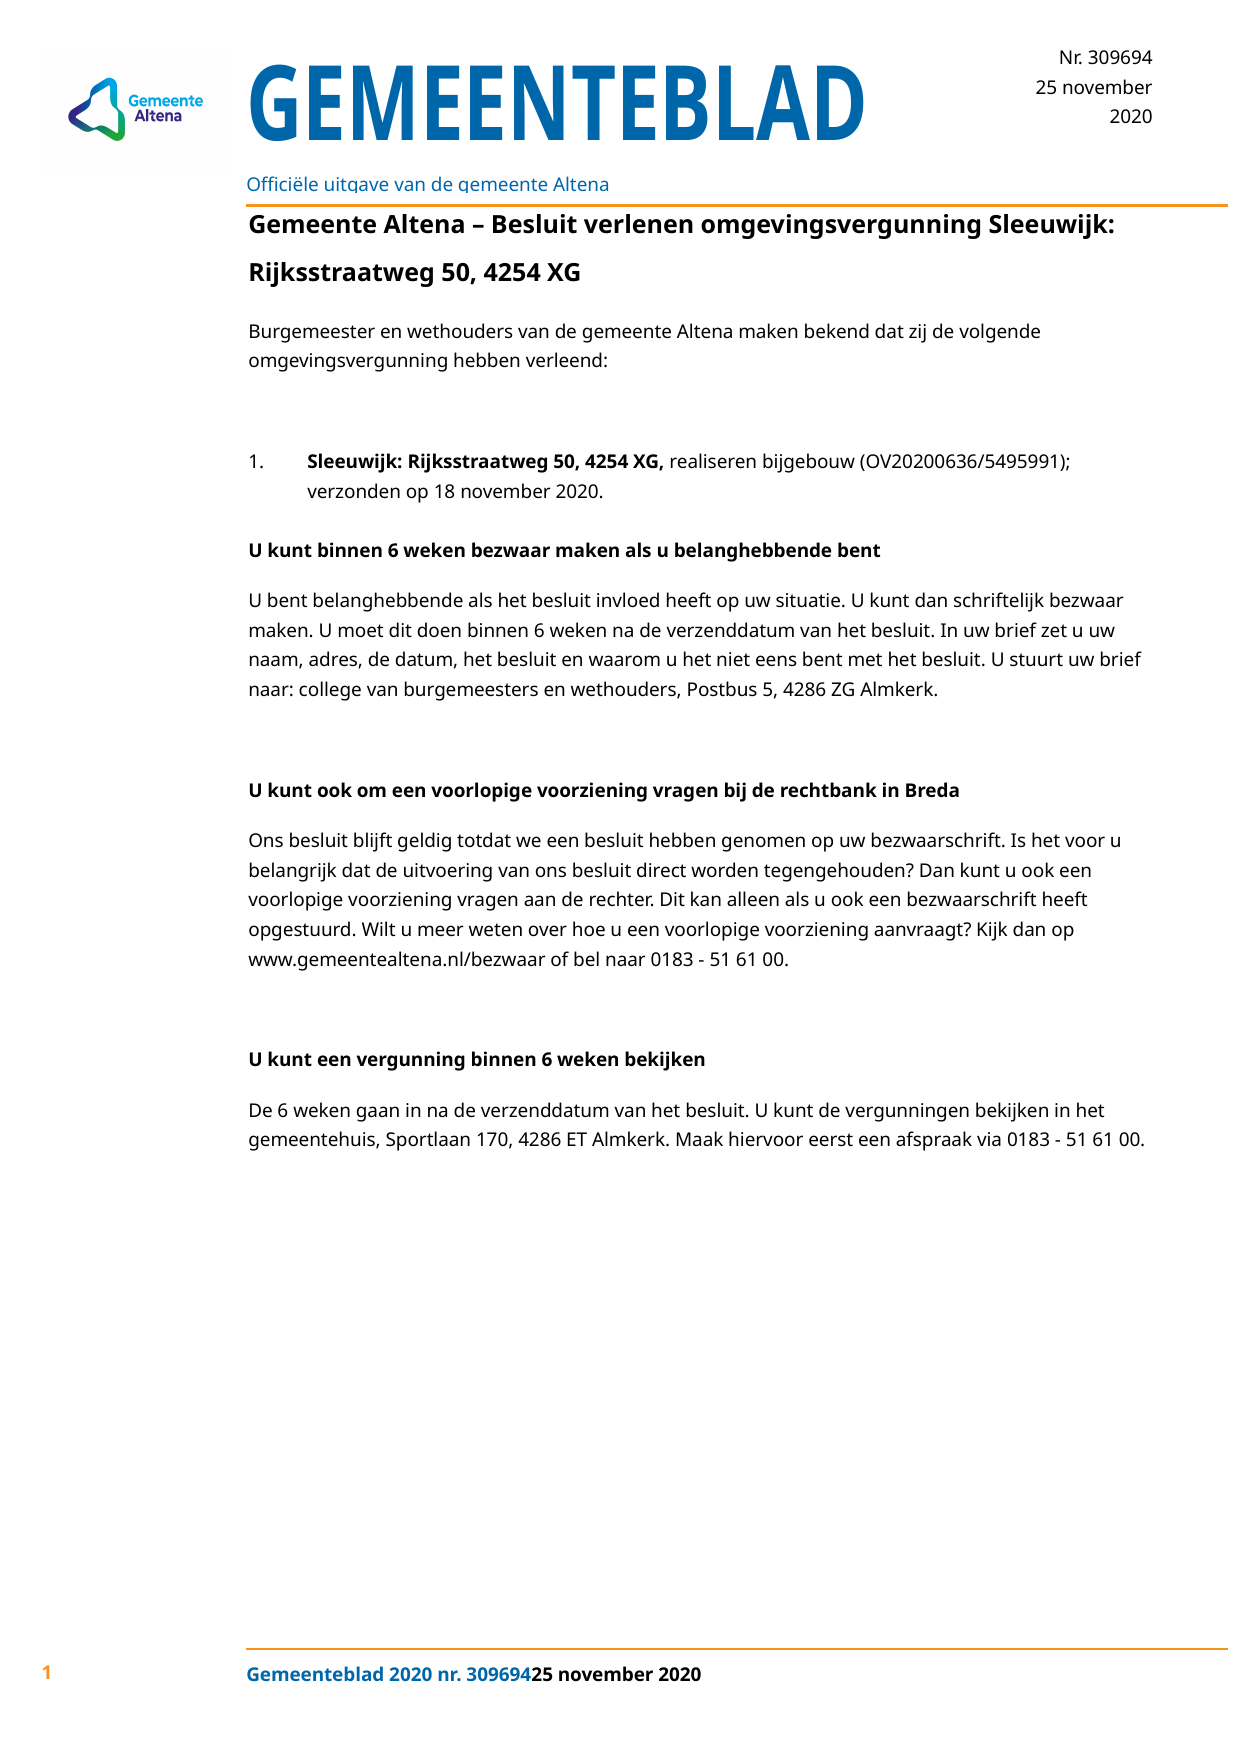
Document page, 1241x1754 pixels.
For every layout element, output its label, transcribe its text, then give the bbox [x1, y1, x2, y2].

text De 6 weken gaan in na de verzenddatum van het besluit. U kunt de vergunningen bekijken in het gemeentehuis, Sportlaan 170, 4286 ET Almkerk. Maak hiervoor eerst een afspraak via 0183 - 51 61 00. [248, 1097, 1152, 1152]
text U bent belanghebbende als het besluit invloed heeft op uw situatie. U kunt dan schriftelijk bezwaar maken. U moet dit doen binnen 6 weken na de verzenddatum van het besluit. In uw brief zet u uw naam, adres, de datum, het besluit en waarom u het niet eens bent met het besluit. U stuurt uw brief naar: college van burgemeesters en wethouders, Postbus 5, 4286 ZG Almkerk. [248, 587, 1152, 702]
text Ons besluit blijft geldig totdat we een besluit hebben genomen op uw bezwaarschrift. Is het voor u belangrijk dat de uitvoering van ons besluit direct worden tegengehouden? Dan kunt u ook een voorlopige voorziening vragen aan de rechter. Dit kan alleen als u ook een bezwaarschrift heeft opgestuurd. Wilt u meer weten over hoe u een voorlopige voorziening aanvraagt? Kijk dan op www.gemeentealtena.nl/bezwaar of bel naar 0183 - 51 61 00. [248, 827, 1152, 972]
text U kunt binnen 6 weken bezwaar maken als u belanghebbende bent [248, 537, 1152, 563]
text U kunt een vergunning binnen 6 weken bekijken [248, 1047, 1152, 1072]
text Gemeente Altena – Besluit verlenen omgevingsvergunning Sleeuwijk: Rijksstraatweg 50, 4254 XG [248, 207, 1152, 288]
picture [41, 47, 231, 172]
text U kunt ook om een voorlopige voorziening vragen bij de rechtbank in Breda [248, 777, 1152, 803]
text Burgemeester en wethouders van de gemeente Altena maken bekend dat zij de volgende omgevingsvergunning hebben verleend: [248, 318, 1152, 373]
list Sleeuwijk: Rijksstraatweg 50, 4254 XG, realiseren bijgebouw (OV20200636/5495991); verzonden op 18 november 2020. [248, 448, 1152, 504]
